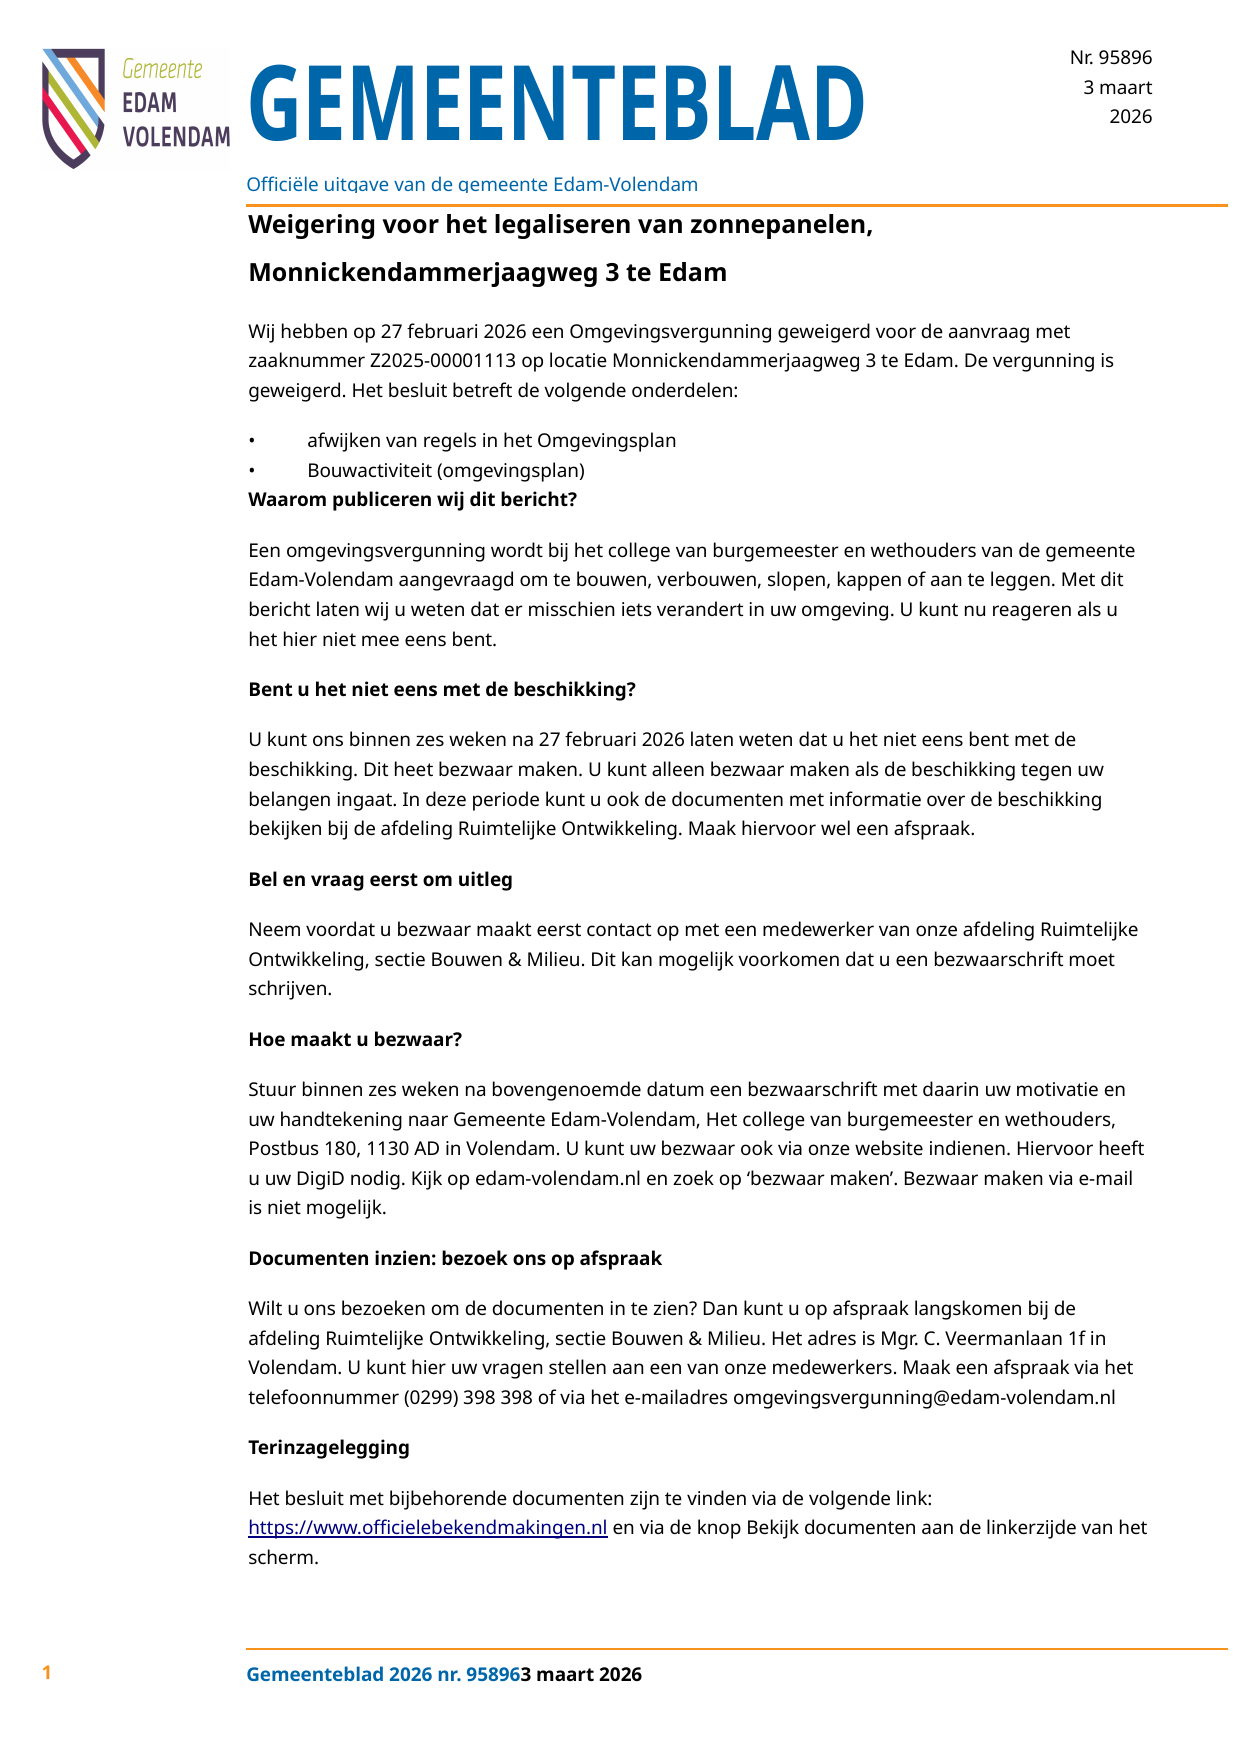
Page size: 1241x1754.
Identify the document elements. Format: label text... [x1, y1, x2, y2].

picture [41, 47, 231, 172]
text Wij hebben op 27 februari 2026 een Omgevingsvergunning geweigerd voor de aanvraag met zaaknummer Z2025-00001113 op locatie Monnickendammerjaagweg 3 te Edam. De vergunning is geweigerd. Het besluit betreft de volgende onderdelen: [248, 318, 1152, 403]
text Het besluit met bijbehorende documenten zijn te vinden via de volgende link: https://www.officielebekendmakingen.nl en via de knop Bekijk documenten aan de linkerzijde van het scherm. [248, 1485, 1152, 1570]
text U kunt ons binnen zes weken na 27 februari 2026 laten weten dat u het niet eens bent met de beschikking. Dit heet bezwaar maken. U kunt alleen bezwaar maken als de beschikking tegen uw belangen ingaat. In deze periode kunt u ook de documenten met informatie over de beschikking bekijken bij de afdeling Ruimtelijke Ontwikkeling. Maak hiervoor wel een afspraak. [248, 727, 1152, 841]
text Waarom publiceren wij dit bericht? [248, 487, 1152, 512]
text Weigering voor het legaliseren van zonnepanelen, Monnickendammerjaagweg 3 te Edam [248, 207, 1152, 288]
text Wilt u ons bezoeken om de documenten in te zien? Dan kunt u op afspraak langskomen bij de afdeling Ruimtelijke Ontwikkeling, sectie Bouwen & Milieu. Het adres is Mgr. C. Veermanlaan 1f in Volendam. U kunt hier uw vragen stellen aan een van onze medewerkers. Maak een afspraak via het telefoonnummer (0299) 398 398 of via het e-mailadres omgevingsvergunning@edam-volendam.nl [248, 1295, 1152, 1410]
text Bel en vraag eerst om uitleg [248, 866, 1152, 892]
text Stuur binnen zes weken na bovengenoemde datum een bezwaarschrift met daarin uw motivatie en uw handtekening naar Gemeente Edam-Volendam, Het college van burgemeester en wethouders, Postbus 180, 1130 AD in Volendam. U kunt uw bezwaar ook via onze website indienen. Hiervoor heeft u uw DigiD nodig. Kijk op edam-volendam.nl en zoek op ‘bezwaar maken’. Bezwaar maken via e-mail is niet mogelijk. [248, 1076, 1152, 1220]
text Bent u het niet eens met de beschikking? [248, 676, 1152, 702]
text Documenten inzien: bezoek ons op afspraak [248, 1245, 1152, 1271]
text Terinzagelegging [248, 1434, 1152, 1460]
text Neem voordat u bezwaar maakt eerst contact op met een medewerker van onze afdeling Ruimtelijke Ontwikkeling, sectie Bouwen & Milieu. Dit kan mogelijk voorkomen dat u een bezwaarschrift moet schrijven. [248, 916, 1152, 1001]
text Hoe maakt u bezwaar? [248, 1026, 1152, 1052]
text Een omgevingsvergunning wordt bij het college van burgemeester en wethouders van de gemeente Edam-Volendam aangevraagd om te bouwen, verbouwen, slopen, kappen of aan te leggen. Met dit bericht laten wij u weten dat er misschien iets verandert in uw omgeving. U kunt nu reageren als u het hier niet mee eens bent. [248, 537, 1152, 652]
list afwijken van regels in het Omgevingsplan [248, 427, 1152, 453]
list Bouwactiviteit (omgevingsplan) [248, 457, 1152, 483]
